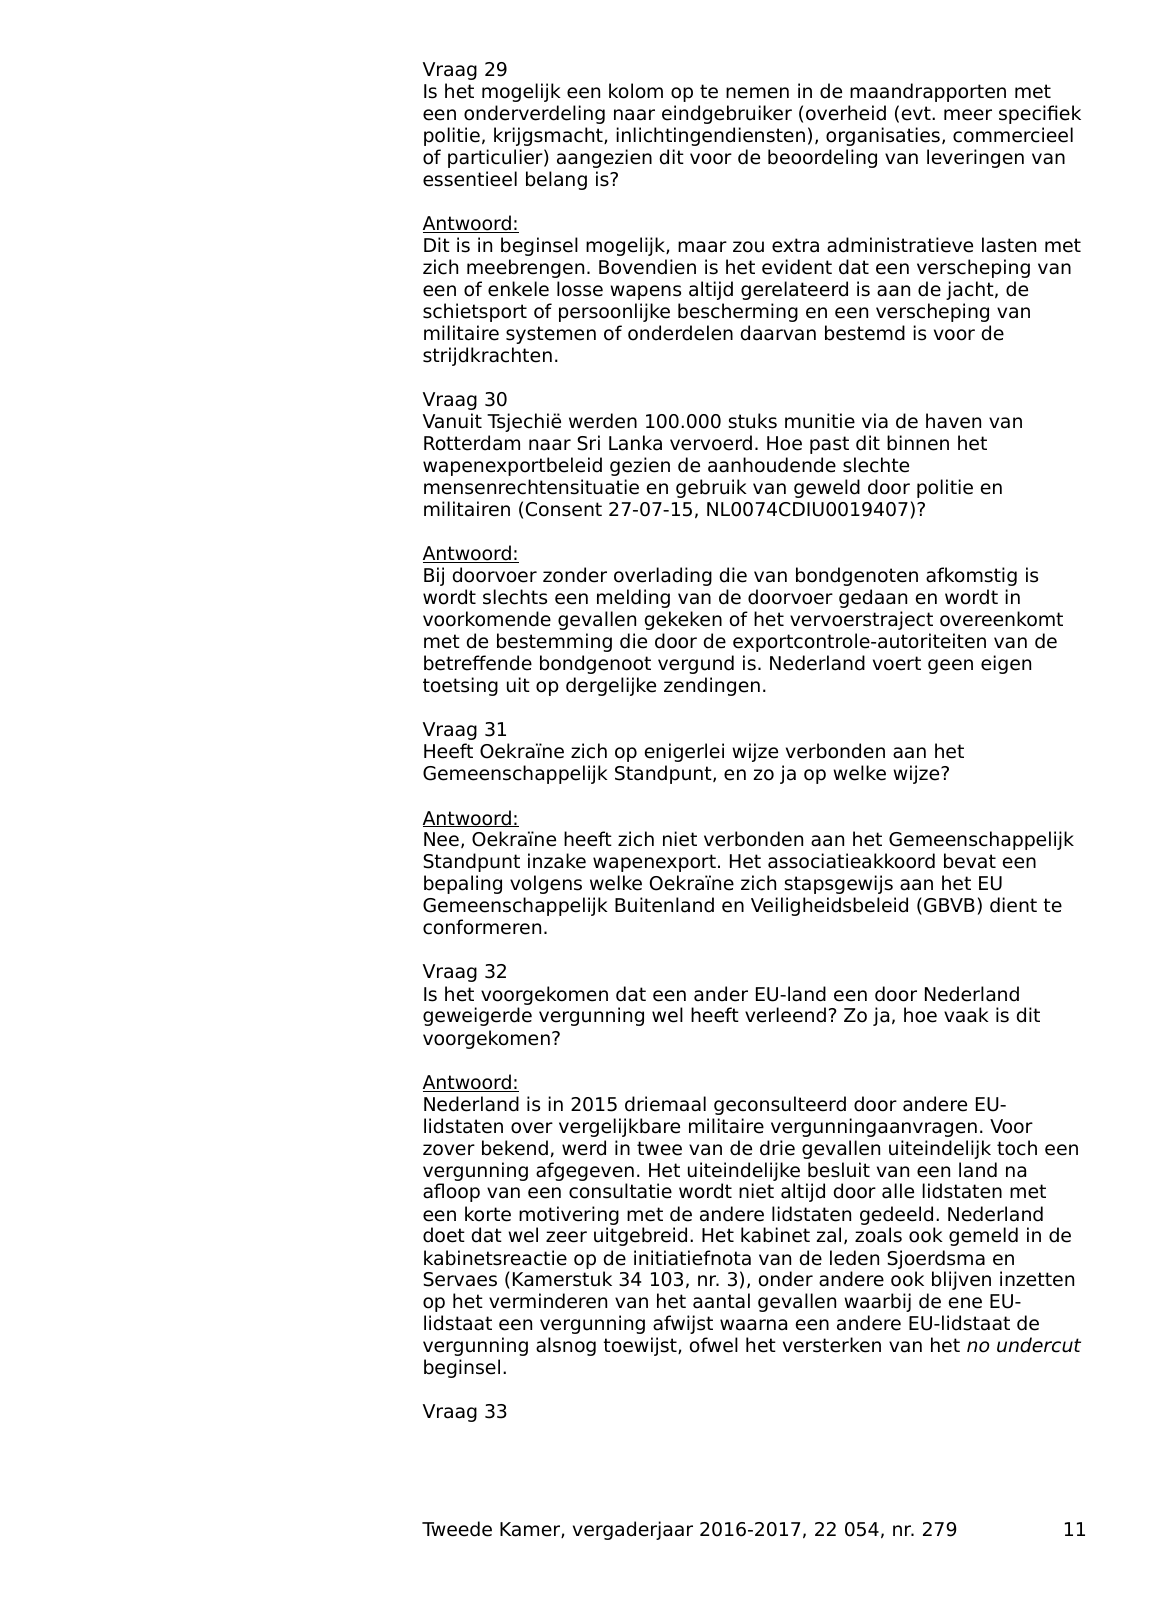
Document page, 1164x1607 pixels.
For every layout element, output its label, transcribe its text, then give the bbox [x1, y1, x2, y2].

text Vraag 31 [422, 719, 1087, 741]
text Nee, Oekraïne heeft zich niet verbonden aan het Gemeenschappelijk Standpunt inzake wapenexport. Het associatieakkoord bevat een bepaling volgens welke Oekraïne zich stapsgewijs aan het EU Gemeenschappelijk Buitenland en Veiligheidsbeleid (GBVB) dient te conformeren. [422, 829, 1087, 939]
text Antwoord: [422, 1072, 1087, 1093]
text Vraag 29 [422, 59, 1087, 81]
text Antwoord: [422, 213, 1087, 235]
text Dit is in beginsel mogelijk, maar zou extra administratieve lasten met zich meebrengen. Bovendien is het evident dat een verscheping van een of enkele losse wapens altijd gerelateerd is aan de jacht, de schietsport of persoonlijke bescherming en een verscheping van militaire systemen of onderdelen daarvan bestemd is voor de strijdkrachten. [422, 235, 1087, 367]
text Antwoord: [422, 807, 1087, 829]
text Nederland is in 2015 driemaal geconsulteerd door andere EU-lidstaten over vergelijkbare militaire vergunningaanvragen. Voor zover bekend, werd in twee van de drie gevallen uiteindelijk toch een vergunning afgegeven. Het uiteindelijke besluit van een land na afloop van een consultatie wordt niet altijd door alle lidstaten met een korte motivering met de andere lidstaten gedeeld. Nederland doet dat wel zeer uitgebreid. Het kabinet zal, zoals ook gemeld in de kabinetsreactie op de initiatiefnota van de leden Sjoerdsma en Servaes (Kamerstuk 34 103, nr. 3), onder andere ook blijven inzetten op het verminderen van het aantal gevallen waarbij de ene EU-lidstaat een vergunning afwijst waarna een andere EU-lidstaat de vergunning alsnog toewijst, ofwel het versterken van het no undercut beginsel. [422, 1093, 1087, 1379]
text Antwoord: [422, 543, 1087, 565]
text Vraag 32 [422, 961, 1087, 983]
text Is het voorgekomen dat een ander EU-land een door Nederland geweigerde vergunning wel heeft verleend? Zo ja, hoe vaak is dit voorgekomen? [422, 983, 1087, 1049]
text Is het mogelijk een kolom op te nemen in de maandrapporten met een onderverdeling naar eindgebruiker (overheid (evt. meer specifiek politie, krijgsmacht, inlichtingendiensten), organisaties, commercieel of particulier) aangezien dit voor de beoordeling van leveringen van essentieel belang is? [422, 81, 1087, 191]
text Vanuit Tsjechië werden 100.000 stuks munitie via de haven van Rotterdam naar Sri Lanka vervoerd. Hoe past dit binnen het wapenexportbeleid gezien de aanhoudende slechte mensenrechtensituatie en gebruik van geweld door politie en militairen (Consent 27-07-15, NL0074CDIU0019407)? [422, 411, 1087, 521]
text Heeft Oekraïne zich op enigerlei wijze verbonden aan het Gemeenschappelijk Standpunt, en zo ja op welke wijze? [422, 741, 1087, 785]
text Vraag 33 [422, 1401, 1087, 1423]
text Vraag 30 [422, 389, 1087, 411]
text Bij doorvoer zonder overlading die van bondgenoten afkomstig is wordt slechts een melding van de doorvoer gedaan en wordt in voorkomende gevallen gekeken of het vervoerstraject overeenkomt met de bestemming die door de exportcontrole-autoriteiten van de betreffende bondgenoot vergund is. Nederland voert geen eigen toetsing uit op dergelijke zendingen. [422, 565, 1087, 697]
